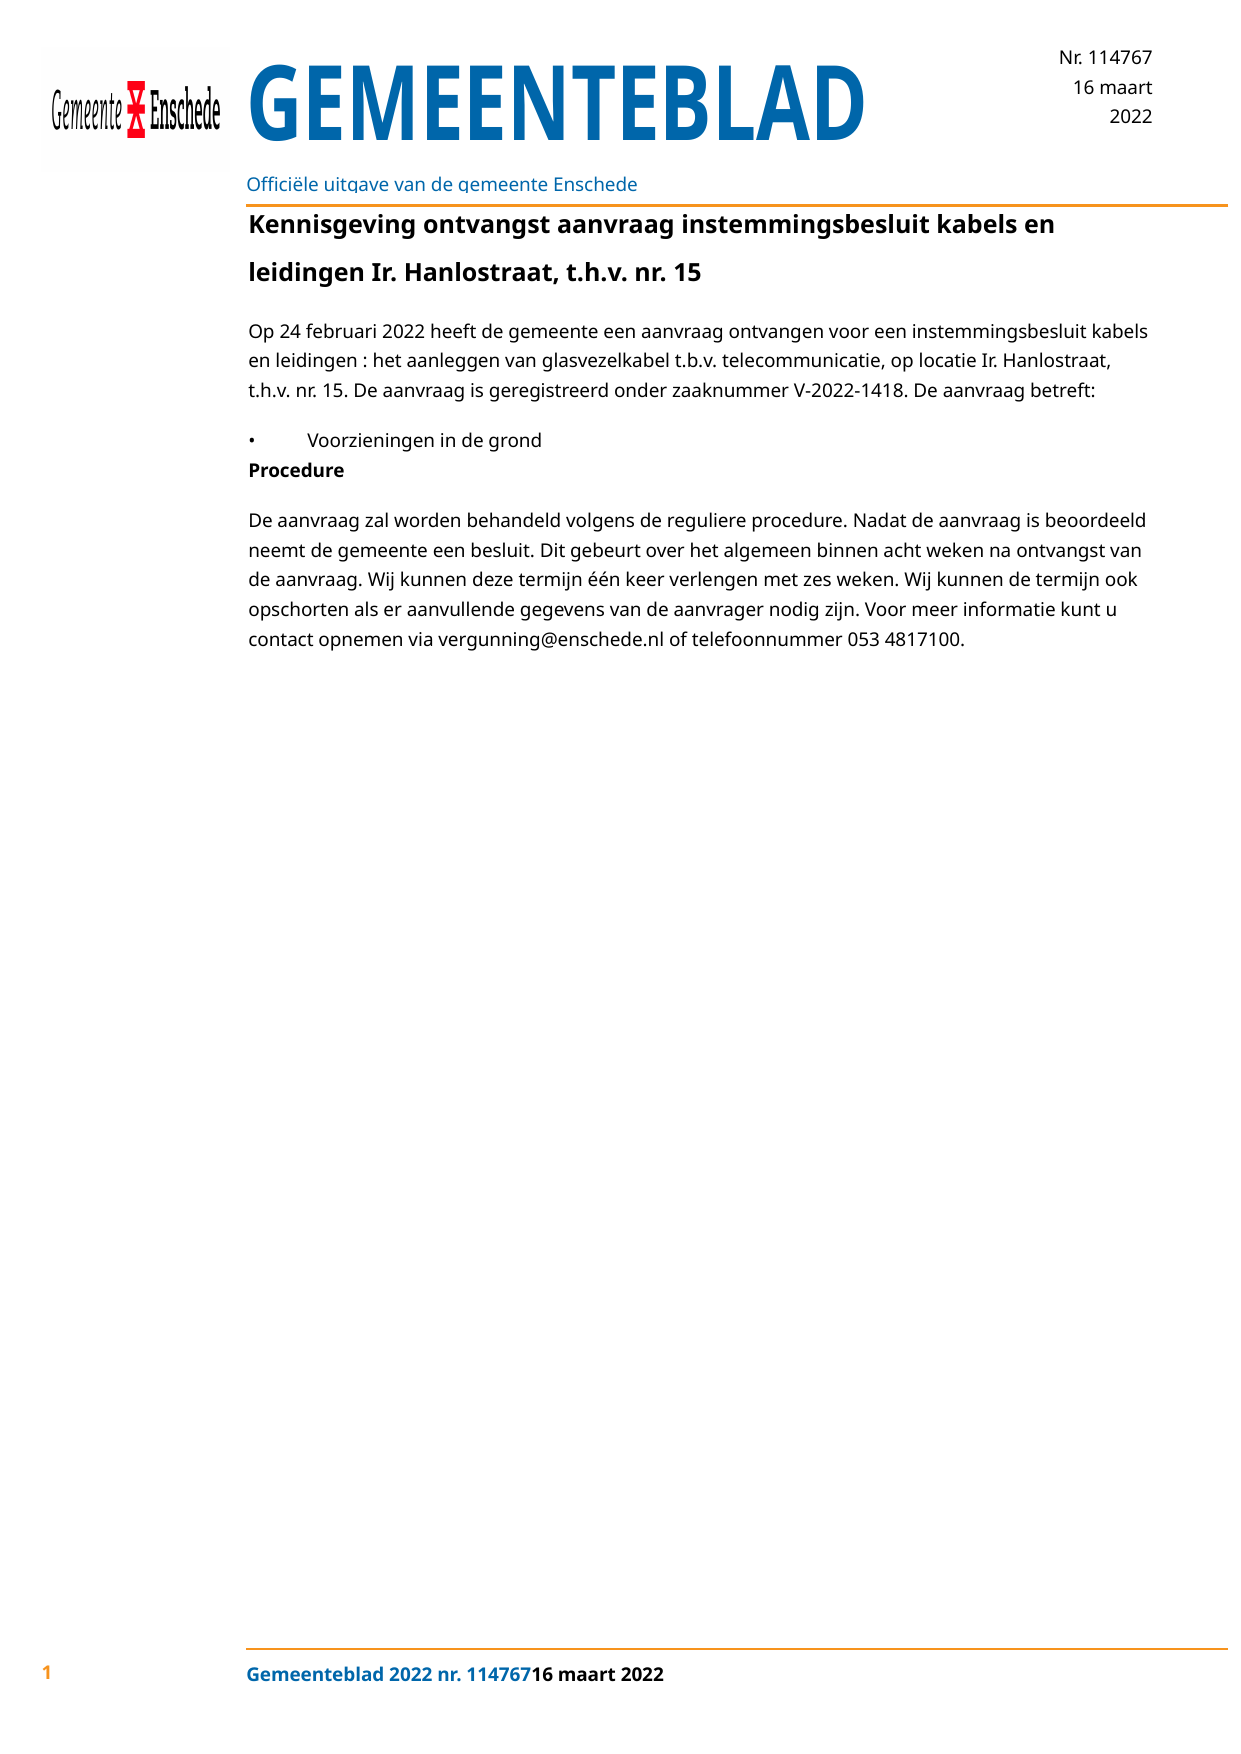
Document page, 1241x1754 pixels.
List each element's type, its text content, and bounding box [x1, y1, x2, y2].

text De aanvraag zal worden behandeld volgens de reguliere procedure. Nadat de aanvraag is beoordeeld neemt de gemeente een besluit. Dit gebeurt over het algemeen binnen acht weken na ontvangst van de aanvraag. Wij kunnen deze termijn één keer verlengen met zes weken. Wij kunnen de termijn ook opschorten als er aanvullende gegevens van de aanvrager nodig zijn. Voor meer informatie kunt u contact opnemen via vergunning@enschede.nl of telefoonnummer 053 4817100. [248, 507, 1152, 652]
picture [41, 47, 231, 172]
text Kennisgeving ontvangst aanvraag instemmingsbesluit kabels en leidingen Ir. Hanlostraat, t.h.v. nr. 15 [248, 207, 1152, 288]
text Procedure [248, 457, 1152, 483]
list Voorzieningen in de grond [248, 427, 1152, 453]
text Op 24 februari 2022 heeft de gemeente een aanvraag ontvangen voor een instemmingsbesluit kabels en leidingen : het aanleggen van glasvezelkabel t.b.v. telecommunicatie, op locatie Ir. Hanlostraat, t.h.v. nr. 15. De aanvraag is geregistreerd onder zaaknummer V-2022-1418. De aanvraag betreft: [248, 318, 1152, 403]
